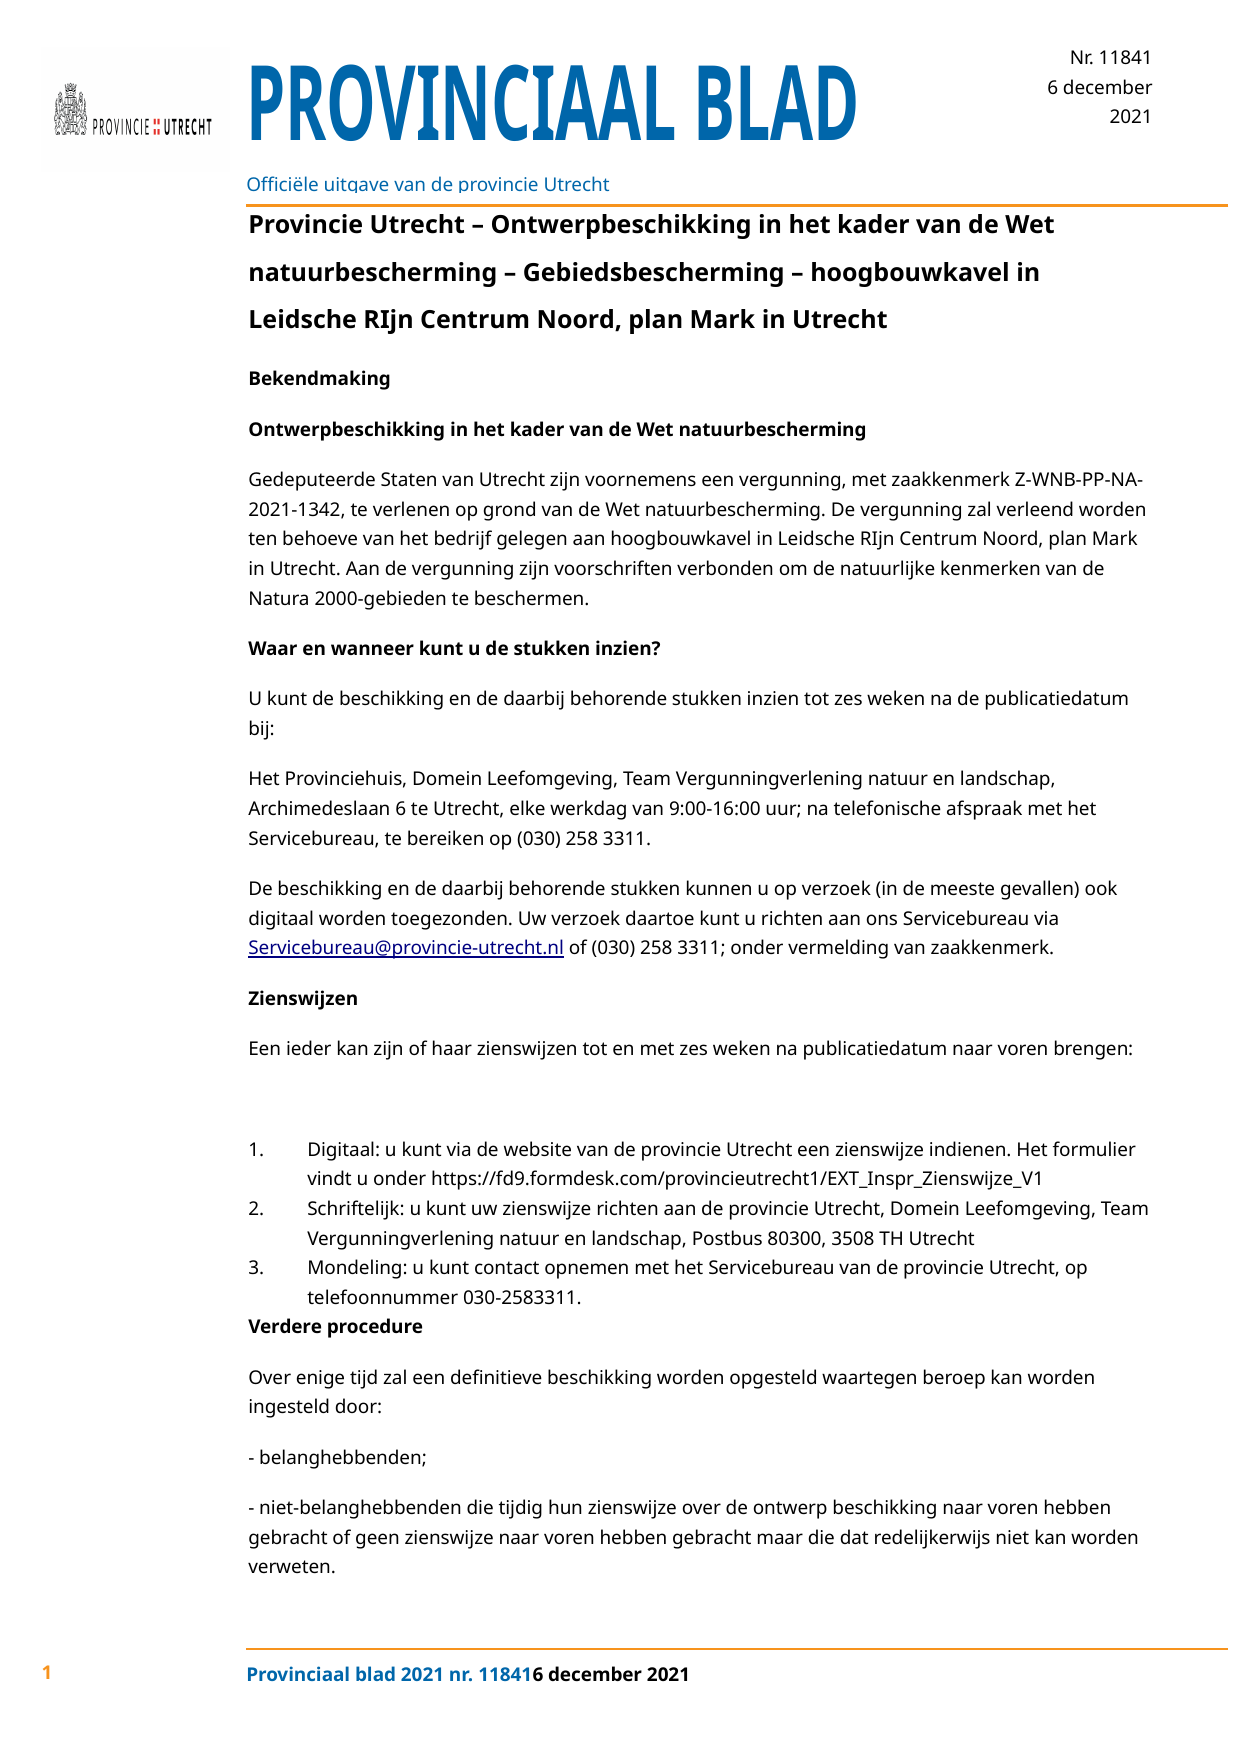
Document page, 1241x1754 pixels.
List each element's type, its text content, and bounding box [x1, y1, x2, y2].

text - niet-belanghebbenden die tijdig hun zienswijze over de ontwerp beschikking naar voren hebben gebracht of geen zienswijze naar voren hebben gebracht maar die dat redelijkerwijs niet kan worden verweten. [248, 1494, 1152, 1579]
text Verdere procedure [248, 1313, 1152, 1339]
text Gedeputeerde Staten van Utrecht zijn voornemens een vergunning, met zaakkenmerk Z-WNB-PP-NA-2021-1342, te verlenen op grond van de Wet natuurbescherming. De vergunning zal verleend worden ten behoeve van het bedrijf gelegen aan hoogbouwkavel in Leidsche RIjn Centrum Noord, plan Mark in Utrecht. Aan de vergunning zijn voorschriften verbonden om de natuurlijke kenmerken van de Natura 2000-gebieden te beschermen. [248, 466, 1152, 610]
text Bekendmaking [248, 366, 1152, 391]
text U kunt de beschikking en de daarbij behorende stukken inzien tot zes weken na de publicatiedatum bij: [248, 686, 1152, 741]
text Een ieder kan zijn of haar zienswijzen tot en met zes weken na publicatiedatum naar voren brengen: [248, 1035, 1152, 1061]
text Over enige tijd zal een definitieve beschikking worden opgesteld waartegen beroep kan worden ingesteld door: [248, 1364, 1152, 1419]
list Digitaal: u kunt via de website van de provincie Utrecht een zienswijze indienen. Het formulier vindt u onder https://fd9.formdesk.com/provincieutrecht1/EXT_Inspr_Zienswijze_V1 [248, 1136, 1152, 1191]
list Schriftelijk: u kunt uw zienswijze richten aan de provincie Utrecht, Domein Leefomgeving, Team Vergunningverlening natuur en landschap, Postbus 80300, 3508 TH Utrecht [248, 1195, 1152, 1250]
picture [41, 47, 231, 172]
text De beschikking en de daarbij behorende stukken kunnen u op verzoek (in de meeste gevallen) ook digitaal worden toegezonden. Uw verzoek daartoe kunt u richten aan ons Servicebureau via Servicebureau@provincie-utrecht.nl of (030) 258 3311; onder vermelding van zaakkenmerk. [248, 875, 1152, 960]
text Waar en wanneer kunt u de stukken inzien? [248, 635, 1152, 661]
text Ontwerpbeschikking in het kader van de Wet natuurbescherming [248, 416, 1152, 442]
text Provincie Utrecht – Ontwerpbeschikking in het kader van de Wet natuurbescherming – Gebiedsbescherming – hoogbouwkavel in Leidsche RIjn Centrum Noord, plan Mark in Utrecht [248, 207, 1152, 336]
text Zienswijzen [248, 985, 1152, 1010]
text - belanghebbenden; [248, 1444, 1152, 1469]
text Het Provinciehuis, Domein Leefomgeving, Team Vergunningverlening natuur en landschap, Archimedeslaan 6 te Utrecht, elke werkdag van 9:00-16:00 uur; na telefonische afspraak met het Servicebureau, te bereiken op (030) 258 3311. [248, 766, 1152, 850]
list Mondeling: u kunt contact opnemen met het Servicebureau van de provincie Utrecht, op telefoonnummer 030-2583311. [248, 1254, 1152, 1309]
